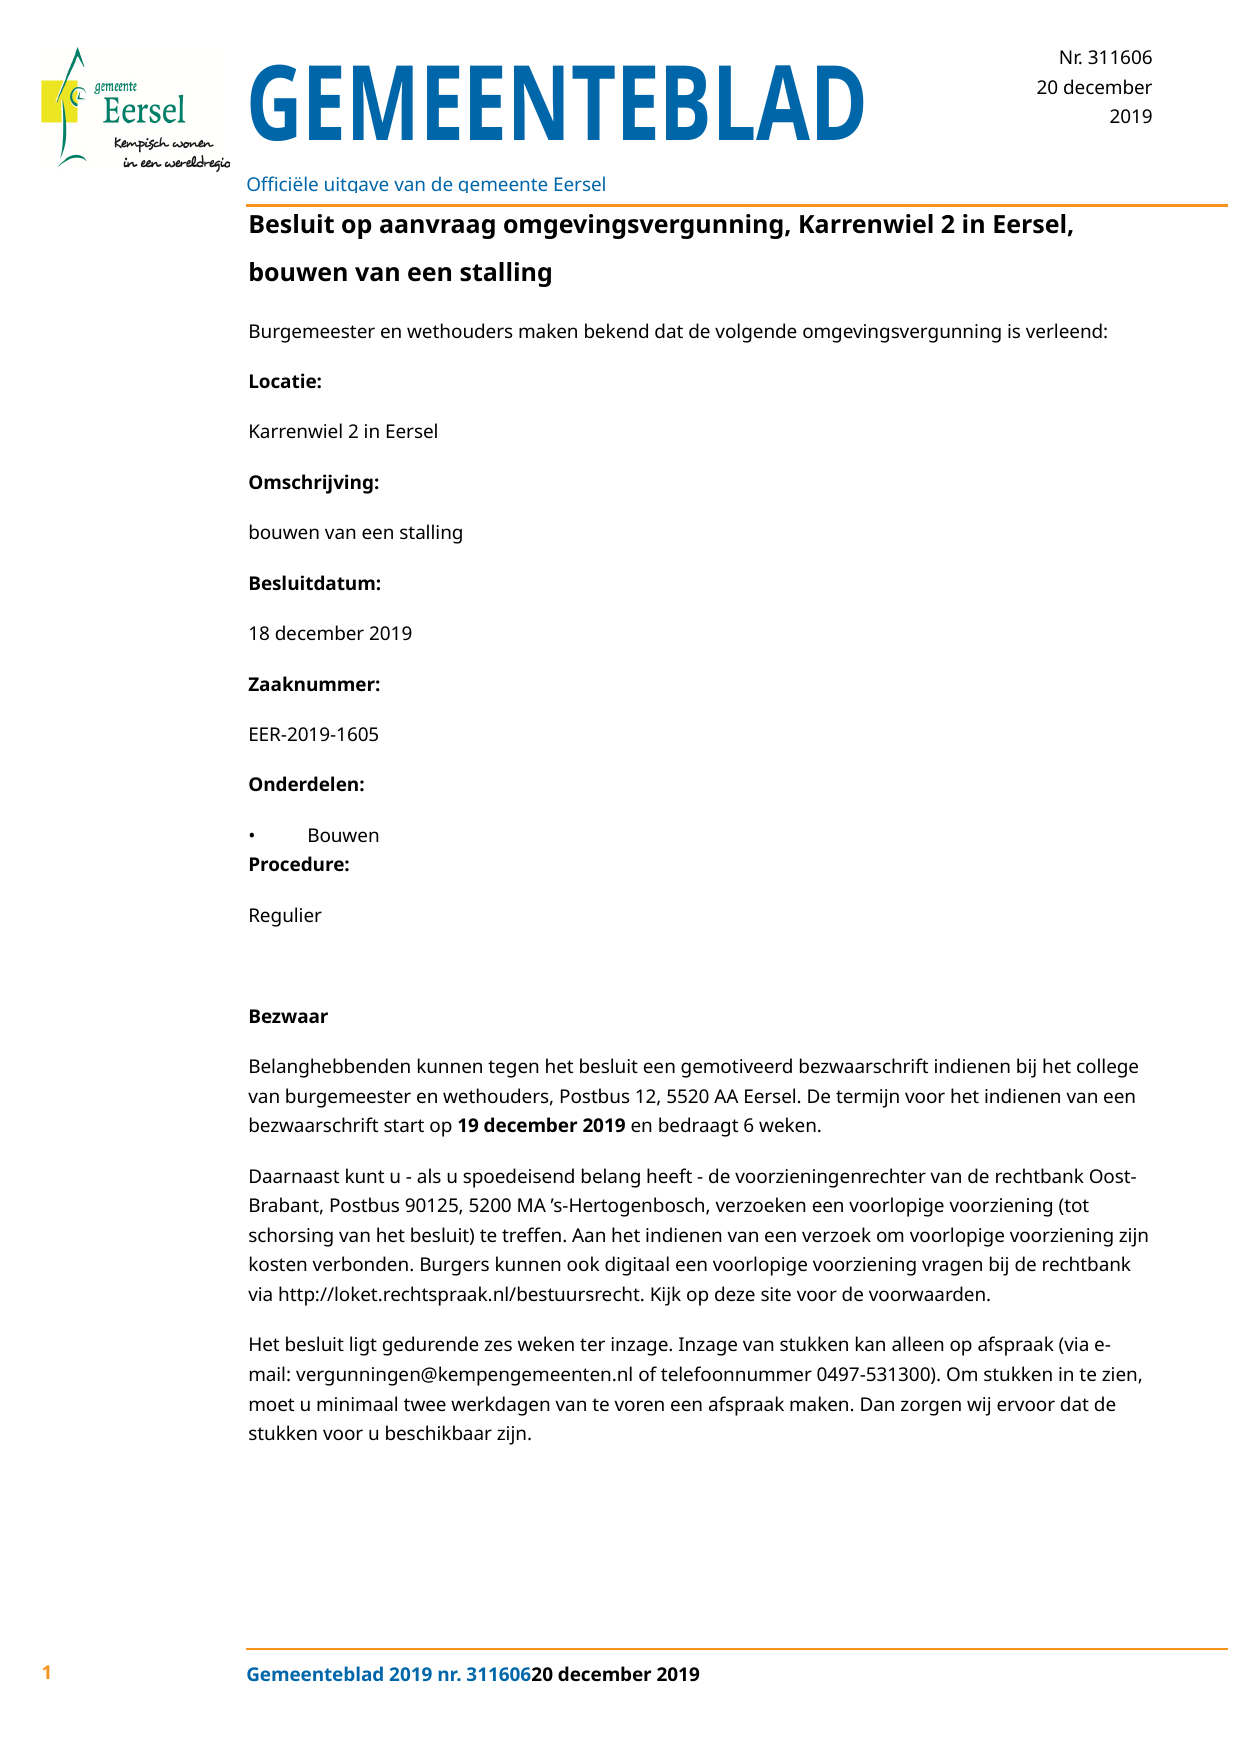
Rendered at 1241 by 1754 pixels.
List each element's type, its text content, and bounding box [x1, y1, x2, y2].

text Onderdelen: [248, 772, 1152, 797]
text Regulier [248, 902, 1152, 928]
text Besluitdatum: [248, 570, 1152, 596]
text Daarnaast kunt u - als u spoedeisend belang heeft - de voorzieningenrechter van de rechtbank Oost-Brabant, Postbus 90125, 5200 MA ’s-Hertogenbosch, verzoeken een voorlopige voorziening (tot schorsing van het besluit) te treffen. Aan het indienen van een verzoek om voorlopige voorziening zijn kosten verbonden. Burgers kunnen ook digitaal een voorlopige voorziening vragen bij de rechtbank via http://loket.rechtspraak.nl/bestuursrecht. Kijk op deze site voor de voorwaarden. [248, 1163, 1152, 1307]
text Procedure: [248, 852, 1152, 877]
text Belanghebbenden kunnen tegen het besluit een gemotiveerd bezwaarschrift indienen bij het college van burgemeester en wethouders, Postbus 12, 5520 AA Eersel. De termijn voor het indienen van een bezwaarschrift start op 19 december 2019 en bedraagt 6 weken. [248, 1053, 1152, 1138]
picture [41, 47, 231, 172]
text Locatie: [248, 368, 1152, 394]
text Karrenwiel 2 in Eersel [248, 419, 1152, 444]
text bouwen van een stalling [248, 519, 1152, 545]
text Zaaknummer: [248, 671, 1152, 697]
text Omschrijving: [248, 469, 1152, 495]
text 18 december 2019 [248, 620, 1152, 646]
text Besluit op aanvraag omgevingsvergunning, Karrenwiel 2 in Eersel, bouwen van een stalling [248, 207, 1152, 288]
text Burgemeester en wethouders maken bekend dat de volgende omgevingsvergunning is verleend: [248, 318, 1152, 344]
text Bezwaar [248, 1003, 1152, 1029]
text EER-2019-1605 [248, 721, 1152, 747]
text Het besluit ligt gedurende zes weken ter inzage. Inzage van stukken kan alleen op afspraak (via e-mail: vergunningen@kempengemeenten.nl of telefoonnummer 0497-531300). Om stukken in te zien, moet u minimaal twee werkdagen van te voren een afspraak maken. Dan zorgen wij ervoor dat de stukken voor u beschikbaar zijn. [248, 1332, 1152, 1446]
list Bouwen [248, 822, 1152, 848]
